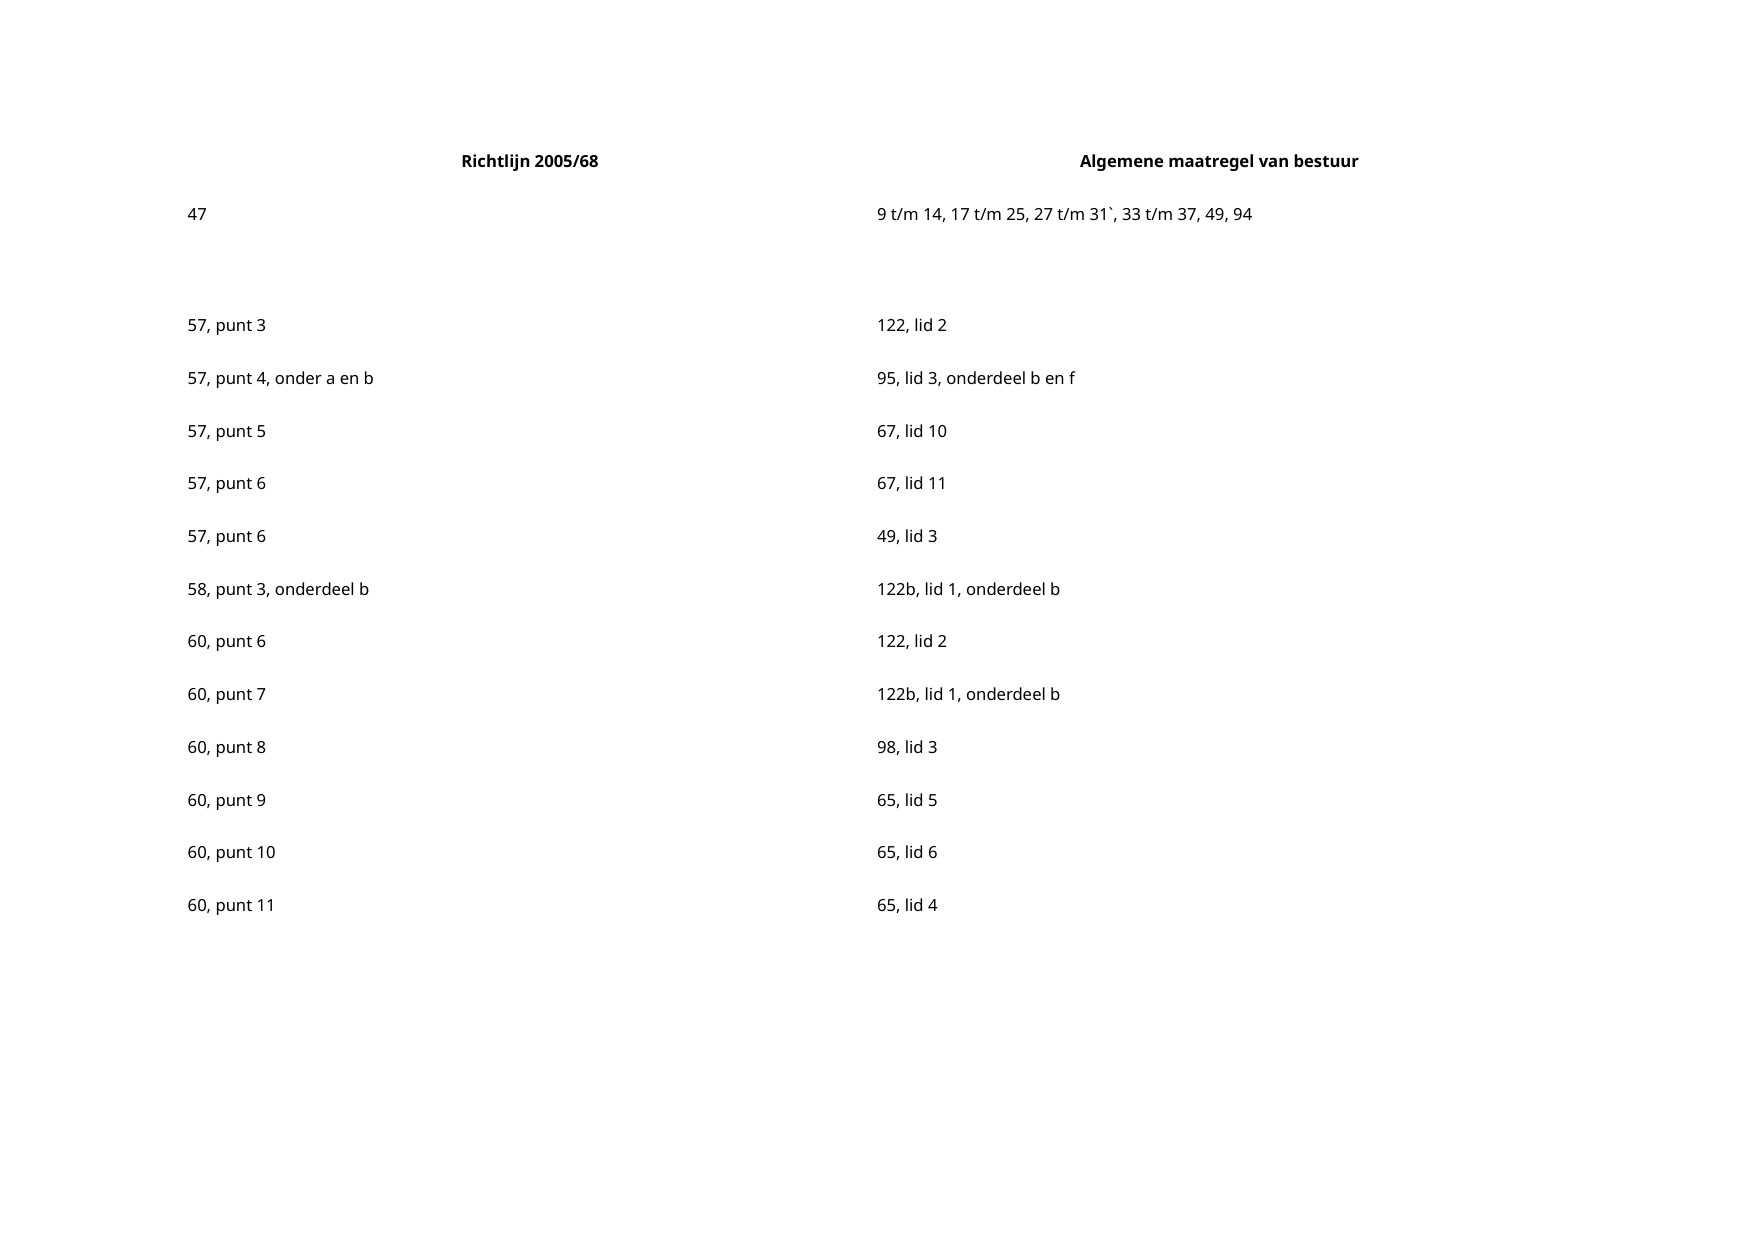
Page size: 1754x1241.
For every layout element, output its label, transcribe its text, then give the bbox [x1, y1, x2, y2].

table_cell 122, lid 2 [877, 630, 1566, 683]
table_cell [188, 946, 877, 1005]
table_cell 57, punt 5 [188, 419, 877, 472]
table_cell [188, 255, 877, 314]
table_cell 65, lid 5 [877, 788, 1566, 841]
table_cell 60, punt 8 [188, 736, 877, 788]
table_cell [877, 946, 1566, 1005]
table_header Algemene maatregel van bestuur [877, 150, 1566, 203]
table_cell 67, lid 10 [877, 419, 1566, 472]
table_header Richtlijn 2005/68 [188, 150, 877, 203]
table_cell 98, lid 3 [877, 736, 1566, 788]
table_cell 95, lid 3, onderdeel b en f [877, 367, 1566, 419]
table_cell 60, punt 7 [188, 683, 877, 736]
table_cell 122b, lid 1, onderdeel b [877, 578, 1566, 630]
table_cell 58, punt 3, onderdeel b [188, 578, 877, 630]
table_cell 57, punt 6 [188, 472, 877, 525]
table_cell 60, punt 11 [188, 894, 877, 946]
table_cell 49, lid 3 [877, 525, 1566, 577]
table_cell 57, punt 4, onder a en b [188, 367, 877, 419]
table_cell 65, lid 6 [877, 841, 1566, 894]
table_cell 9 t/m 14, 17 t/m 25, 27 t/m 31`, 33 t/m 37, 49, 94 [877, 203, 1566, 255]
table_cell 122b, lid 1, onderdeel b [877, 683, 1566, 736]
table_cell 122, lid 2 [877, 314, 1566, 367]
table_cell 65, lid 4 [877, 894, 1566, 946]
table_cell 47 [188, 203, 877, 255]
table_cell 60, punt 9 [188, 788, 877, 841]
table_cell 57, punt 3 [188, 314, 877, 367]
table_cell 60, punt 10 [188, 841, 877, 894]
table_cell 60, punt 6 [188, 630, 877, 683]
table_cell [877, 255, 1566, 314]
table_cell 67, lid 11 [877, 472, 1566, 525]
table_cell 57, punt 6 [188, 525, 877, 577]
